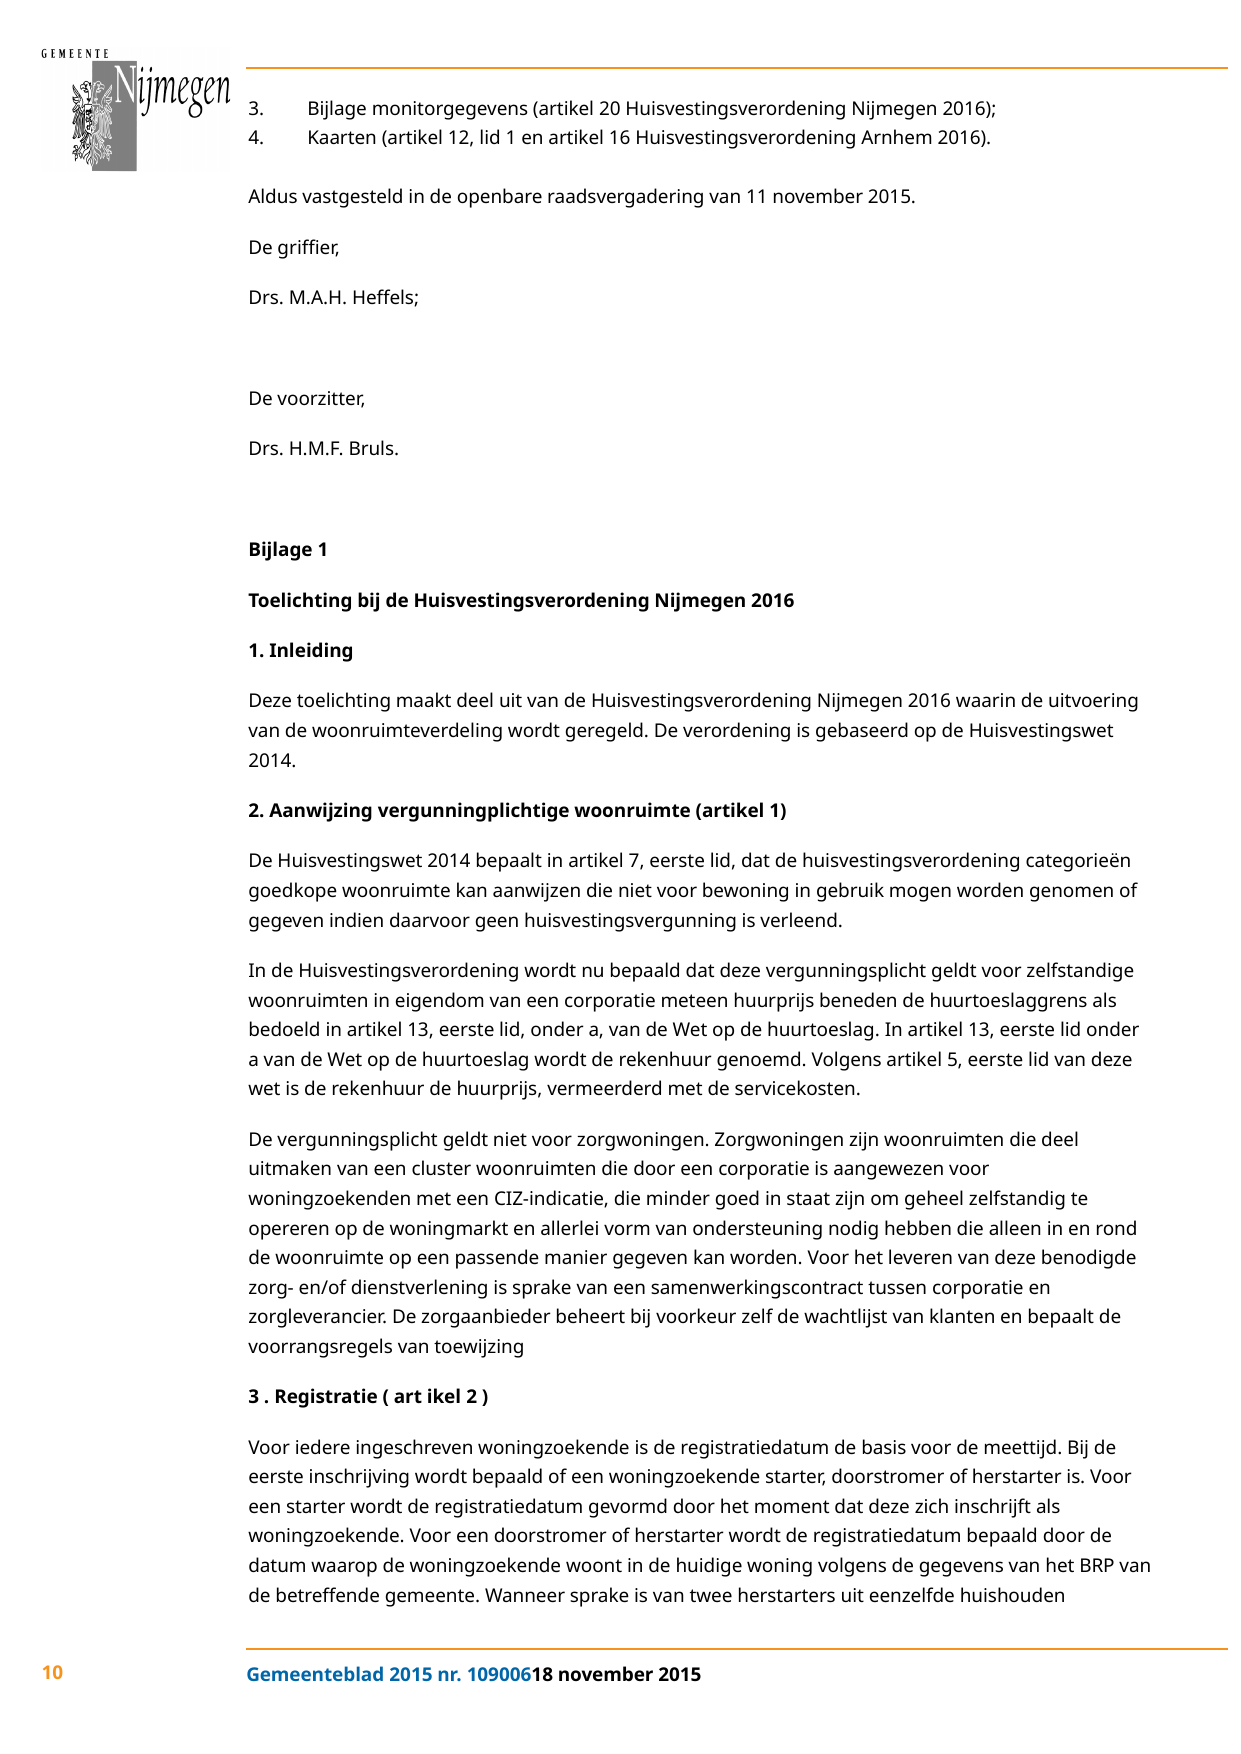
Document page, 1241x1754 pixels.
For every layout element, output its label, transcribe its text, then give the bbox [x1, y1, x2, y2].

text Voor iedere ingeschreven woningzoekende is de registratiedatum de basis voor de meettijd. Bij de eerste inschrijving wordt bepaald of een woningzoekende starter, doorstromer of herstarter is. Voor een starter wordt de registratiedatum gevormd door het moment dat deze zich inschrijft als woningzoekende. Voor een doorstromer of herstarter wordt de registratiedatum bepaald door de datum waarop de woningzoekende woont in de huidige woning volgens de gegevens van het BRP van de betreffende gemeente. Wanneer sprake is van twee herstarters uit eenzelfde huishouden [248, 1434, 1152, 1608]
text 2. Aanwijzing vergunningplichtige woonruimte (artikel 1) [248, 797, 1152, 823]
text De griffier, [248, 234, 1152, 260]
text 3 . Registratie ( art ikel 2 ) [248, 1383, 1152, 1409]
picture [41, 47, 231, 172]
text Drs. H.M.F. Bruls. [248, 436, 1152, 461]
text De voorzitter, [248, 385, 1152, 411]
text De vergunningsplicht geldt niet voor zorgwoningen. Zorgwoningen zijn woonruimten die deel uitmaken van een cluster woonruimten die door een corporatie is aangewezen voor woningzoekenden met een CIZ-indicatie, die minder goed in staat zijn om geheel zelfstandig te opereren op de woningmarkt en allerlei vorm van ondersteuning nodig hebben die alleen in en rond de woonruimte op een passende manier gegeven kan worden. Voor het leveren van deze benodigde zorg- en/of dienstverlening is sprake van een samenwerkingscontract tussen corporatie en zorgleverancier. De zorgaanbieder beheert bij voorkeur zelf de wachtlijst van klanten en bepaalt de voorrangsregels van toewijzing [248, 1126, 1152, 1359]
list Bijlage monitorgegevens (artikel 20 Huisvestingsverordening Nijmegen 2016); [248, 95, 1152, 121]
text Bijlage 1 [248, 536, 1152, 562]
text Aldus vastgesteld in de openbare raadsvergadering van 11 november 2015. [248, 183, 1152, 209]
text Deze toelichting maakt deel uit van de Huisvestingsverordening Nijmegen 2016 waarin de uitvoering van de woonruimteverdeling wordt geregeld. De verordening is gebaseerd op de Huisvestingswet 2014. [248, 688, 1152, 773]
list Kaarten (artikel 12, lid 1 en artikel 16 Huisvestingsverordening Arnhem 2016). [248, 124, 1152, 150]
text Toelichting bij de Huisvestingsverordening Nijmegen 2016 [248, 587, 1152, 613]
text De Huisvestingswet 2014 bepaalt in artikel 7, eerste lid, dat de huisvestingsverordening categorieën goedkope woonruimte kan aanwijzen die niet voor bewoning in gebruik mogen worden genomen of gegeven indien daarvoor geen huisvestingsvergunning is verleend. [248, 848, 1152, 933]
text Drs. M.A.H. Heffels; [248, 284, 1152, 310]
text In de Huisvestingsverordening wordt nu bepaald dat deze vergunningsplicht geldt voor zelfstandige woonruimten in eigendom van een corporatie meteen huurprijs beneden de huurtoeslaggrens als bedoeld in artikel 13, eerste lid, onder a, van de Wet op de huurtoeslag. In artikel 13, eerste lid onder a van de Wet op de huurtoeslag wordt de rekenhuur genoemd. Volgens artikel 5, eerste lid van deze wet is de rekenhuur de huurprijs, vermeerderd met de servicekosten. [248, 957, 1152, 1101]
text 1. Inleiding [248, 637, 1152, 663]
